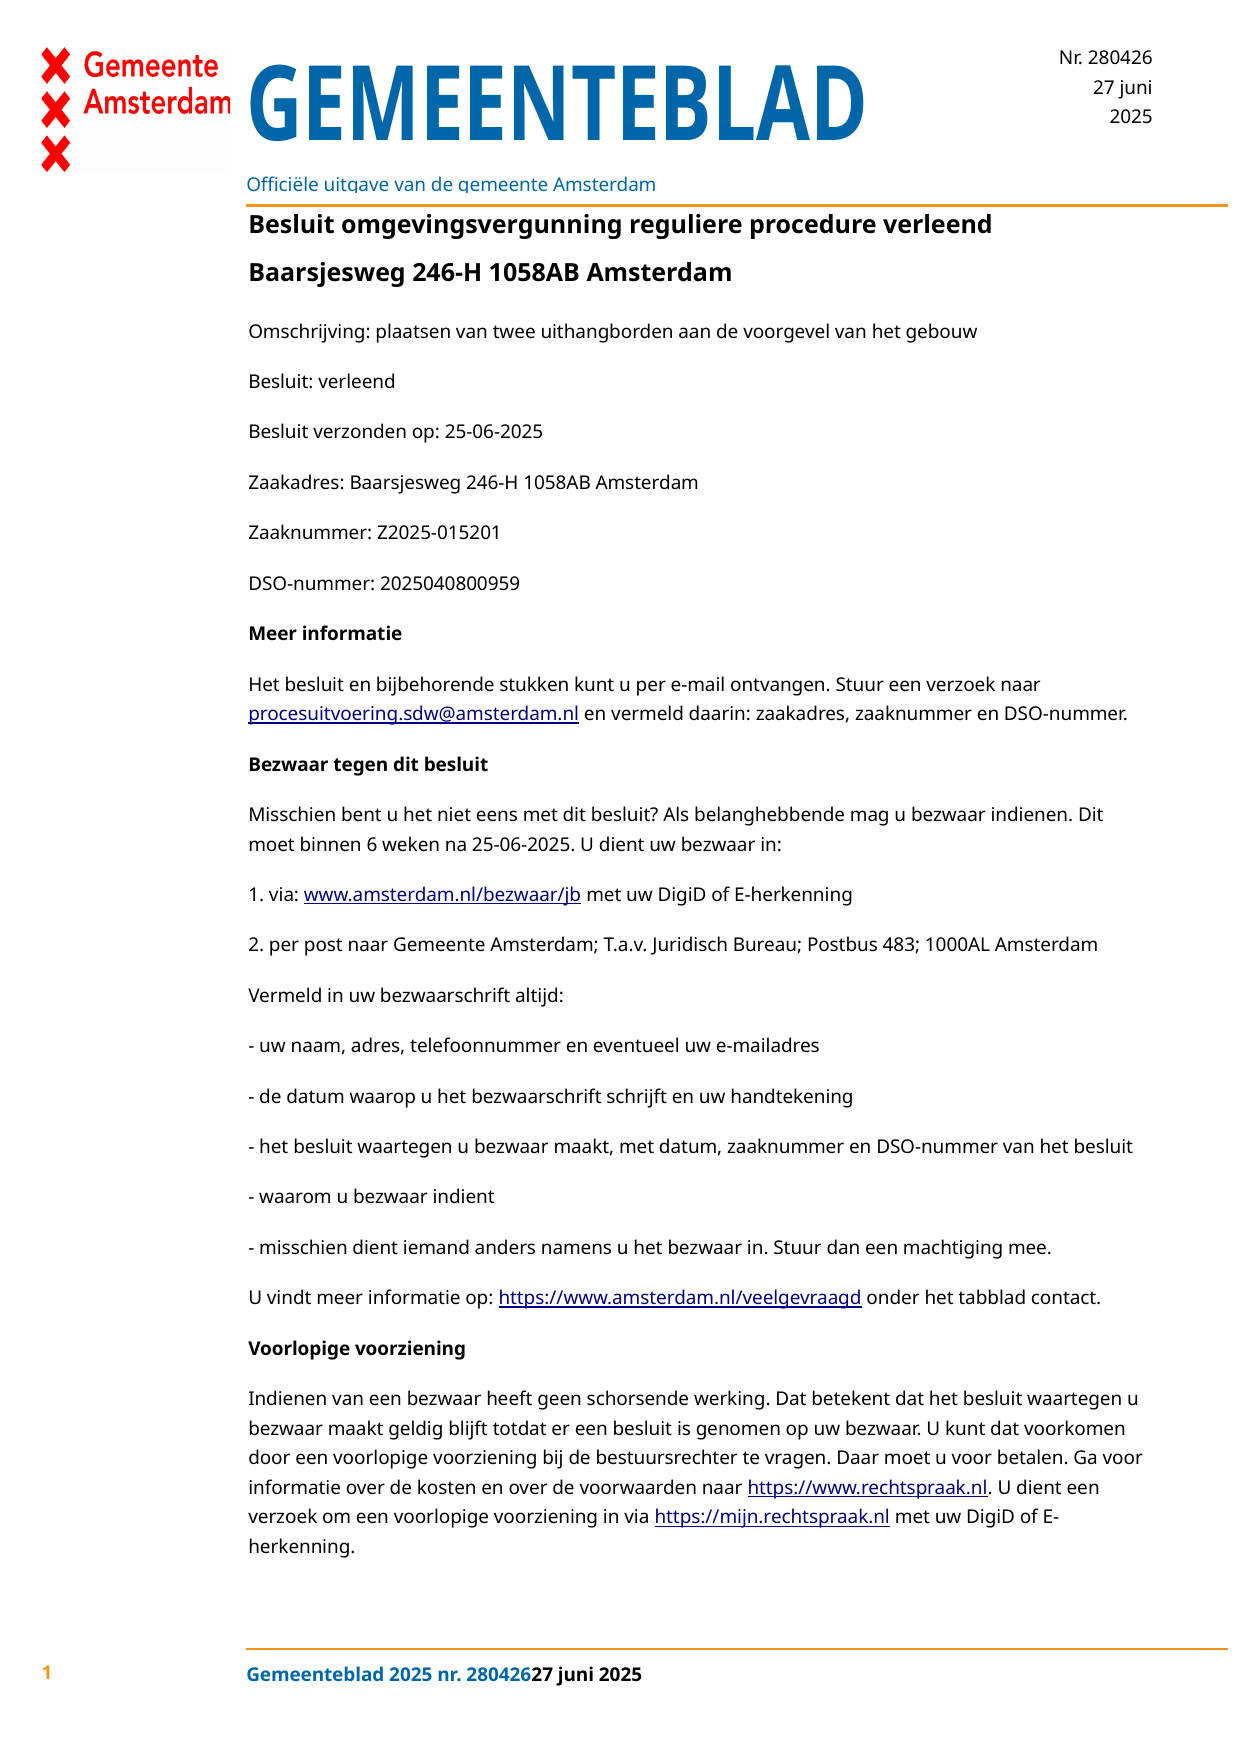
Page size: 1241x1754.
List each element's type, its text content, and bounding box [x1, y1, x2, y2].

text DSO-nummer: 2025040800959 [248, 570, 1152, 596]
text Besluit: verleend [248, 368, 1152, 394]
text - misschien dient iemand anders namens u het bezwaar in. Stuur dan een machtiging mee. [248, 1234, 1152, 1260]
text - waarom u bezwaar indient [248, 1184, 1152, 1209]
text Bezwaar tegen dit besluit [248, 751, 1152, 777]
text Het besluit en bijbehorende stukken kunt u per e-mail ontvangen. Stuur een verzoek naar procesuitvoering.sdw@amsterdam.nl en vermeld daarin: zaakadres, zaaknummer en DSO-nummer. [248, 671, 1152, 726]
text 1. via: www.amsterdam.nl/bezwaar/jb met uw DigiD of E-herkenning [248, 881, 1152, 907]
text Indienen van een bezwaar heeft geen schorsende werking. Dat betekent dat het besluit waartegen u bezwaar maakt geldig blijft totdat er een besluit is genomen op uw bezwaar. U kunt dat voorkomen door een voorlopige voorziening bij de bestuursrechter te vragen. Daar moet u voor betalen. Ga voor informatie over de kosten en over de voorwaarden naar https://www.rechtspraak.nl. U dient een verzoek om een voorlopige voorziening in via https://mijn.rechtspraak.nl met uw DigiD of E-herkenning. [248, 1385, 1152, 1559]
text Zaaknummer: Z2025-015201 [248, 519, 1152, 545]
text Vermeld in uw bezwaarschrift altijd: [248, 982, 1152, 1008]
text Meer informatie [248, 620, 1152, 646]
text 2. per post naar Gemeente Amsterdam; T.a.v. Juridisch Bureau; Postbus 483; 1000AL Amsterdam [248, 932, 1152, 957]
text Besluit verzonden op: 25-06-2025 [248, 419, 1152, 444]
text - de datum waarop u het bezwaarschrift schrijft en uw handtekening [248, 1083, 1152, 1109]
text Misschien bent u het niet eens met dit besluit? Als belanghebbende mag u bezwaar indienen. Dit moet binnen 6 weken na 25-06-2025. U dient uw bezwaar in: [248, 801, 1152, 857]
text U vindt meer informatie op: https://www.amsterdam.nl/veelgevraagd onder het tabblad contact. [248, 1284, 1152, 1310]
text - uw naam, adres, telefoonnummer en eventueel uw e-mailadres [248, 1032, 1152, 1058]
text - het besluit waartegen u bezwaar maakt, met datum, zaaknummer en DSO-nummer van het besluit [248, 1133, 1152, 1159]
text Besluit omgevingsvergunning reguliere procedure verleend Baarsjesweg 246-H 1058AB Amsterdam [248, 207, 1152, 288]
text Voorlopige voorziening [248, 1335, 1152, 1361]
text Zaakadres: Baarsjesweg 246-H 1058AB Amsterdam [248, 469, 1152, 495]
picture [41, 47, 231, 172]
text Omschrijving: plaatsen van twee uithangborden aan de voorgevel van het gebouw [248, 318, 1152, 344]
